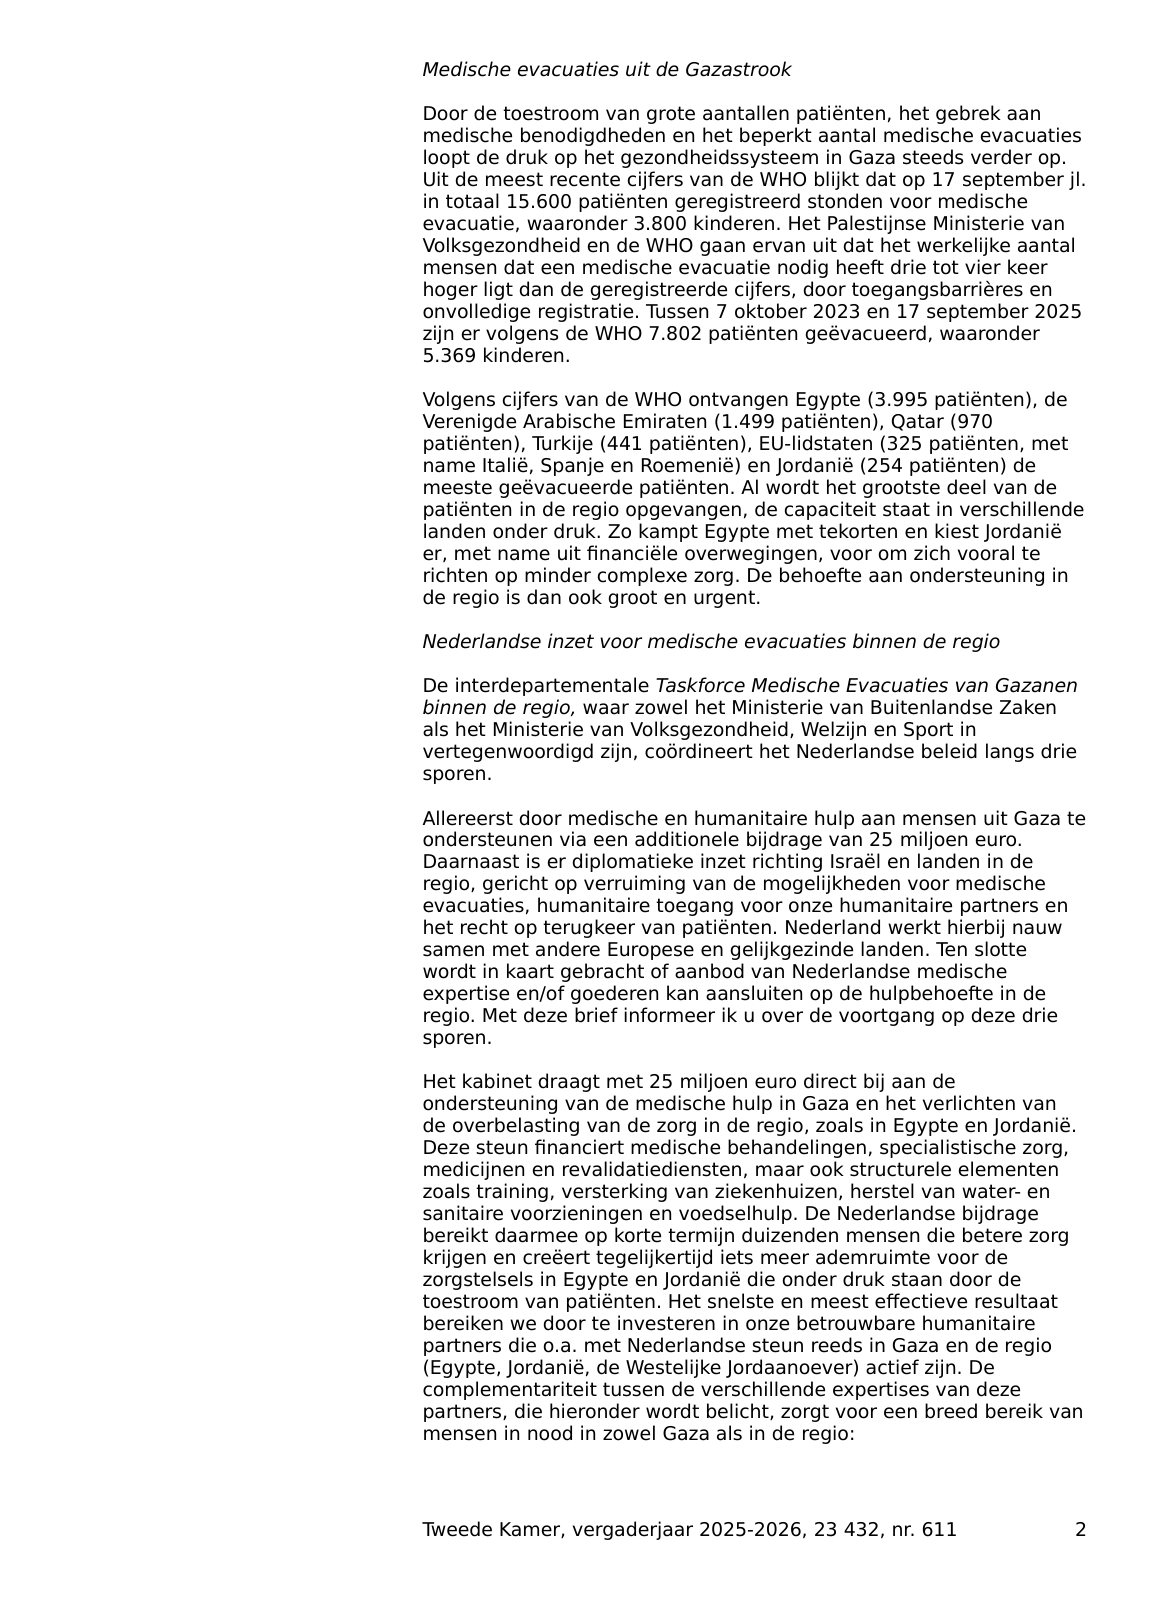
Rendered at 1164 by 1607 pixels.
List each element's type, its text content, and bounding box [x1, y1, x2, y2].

text Allereerst door medische en humanitaire hulp aan mensen uit Gaza te ondersteunen via een additionele bijdrage van 25 miljoen euro. Daarnaast is er diplomatieke inzet richting Israël en landen in de regio, gericht op verruiming van de mogelijkheden voor medische evacuaties, humanitaire toegang voor onze humanitaire partners en het recht op terugkeer van patiënten. Nederland werkt hierbij nauw samen met andere Europese en gelijkgezinde landen. Ten slotte wordt in kaart gebracht of aanbod van Nederlandse medische expertise en/of goederen kan aansluiten op de hulpbehoefte in de regio. Met deze brief informeer ik u over de voortgang op deze drie sporen. [422, 807, 1087, 1049]
text Het kabinet draagt met 25 miljoen euro direct bij aan de ondersteuning van de medische hulp in Gaza en het verlichten van de overbelasting van de zorg in de regio, zoals in Egypte en Jordanië. Deze steun financiert medische behandelingen, specialistische zorg, medicijnen en revalidatiediensten, maar ook structurele elementen zoals training, versterking van ziekenhuizen, herstel van water- en sanitaire voorzieningen en voedselhulp. De Nederlandse bijdrage bereikt daarmee op korte termijn duizenden mensen die betere zorg krijgen en creëert tegelijkertijd iets meer ademruimte voor de zorgstelsels in Egypte en Jordanië die onder druk staan door de toestroom van patiënten. Het snelste en meest effectieve resultaat bereiken we door te investeren in onze betrouwbare humanitaire partners die o.a. met Nederlandse steun reeds in Gaza en de regio (Egypte, Jordanië, de Westelijke Jordaanoever) actief zijn. De complementariteit tussen de verschillende expertises van deze partners, die hieronder wordt belicht, zorgt voor een breed bereik van mensen in nood in zowel Gaza als in de regio: [422, 1071, 1087, 1445]
text De interdepartementale Taskforce Medische Evacuaties van Gazanen binnen de regio, waar zowel het Ministerie van Buitenlandse Zaken als het Ministerie van Volksgezondheid, Welzijn en Sport in vertegenwoordigd zijn, coördineert het Nederlandse beleid langs drie sporen. [422, 675, 1087, 785]
subtitle Medische evacuaties uit de Gazastrook [422, 59, 1087, 81]
subtitle Nederlandse inzet voor medische evacuaties binnen de regio [422, 631, 1087, 653]
text Door de toestroom van grote aantallen patiënten, het gebrek aan medische benodigdheden en het beperkt aantal medische evacuaties loopt de druk op het gezondheidssysteem in Gaza steeds verder op. Uit de meest recente cijfers van de WHO blijkt dat op 17 september jl. in totaal 15.600 patiënten geregistreerd stonden voor medische evacuatie, waaronder 3.800 kinderen. Het Palestijnse Ministerie van Volksgezondheid en de WHO gaan ervan uit dat het werkelijke aantal mensen dat een medische evacuatie nodig heeft drie tot vier keer hoger ligt dan de geregistreerde cijfers, door toegangsbarrières en onvolledige registratie. Tussen 7 oktober 2023 en 17 september 2025 zijn er volgens de WHO 7.802 patiënten geëvacueerd, waaronder 5.369 kinderen. [422, 103, 1087, 367]
text Volgens cijfers van de WHO ontvangen Egypte (3.995 patiënten), de Verenigde Arabische Emiraten (1.499 patiënten), Qatar (970 patiënten), Turkije (441 patiënten), EU-lidstaten (325 patiënten, met name Italië, Spanje en Roemenië) en Jordanië (254 patiënten) de meeste geëvacueerde patiënten. Al wordt het grootste deel van de patiënten in de regio opgevangen, de capaciteit staat in verschillende landen onder druk. Zo kampt Egypte met tekorten en kiest Jordanië er, met name uit financiële overwegingen, voor om zich vooral te richten op minder complexe zorg. De behoefte aan ondersteuning in de regio is dan ook groot en urgent. [422, 389, 1087, 609]
